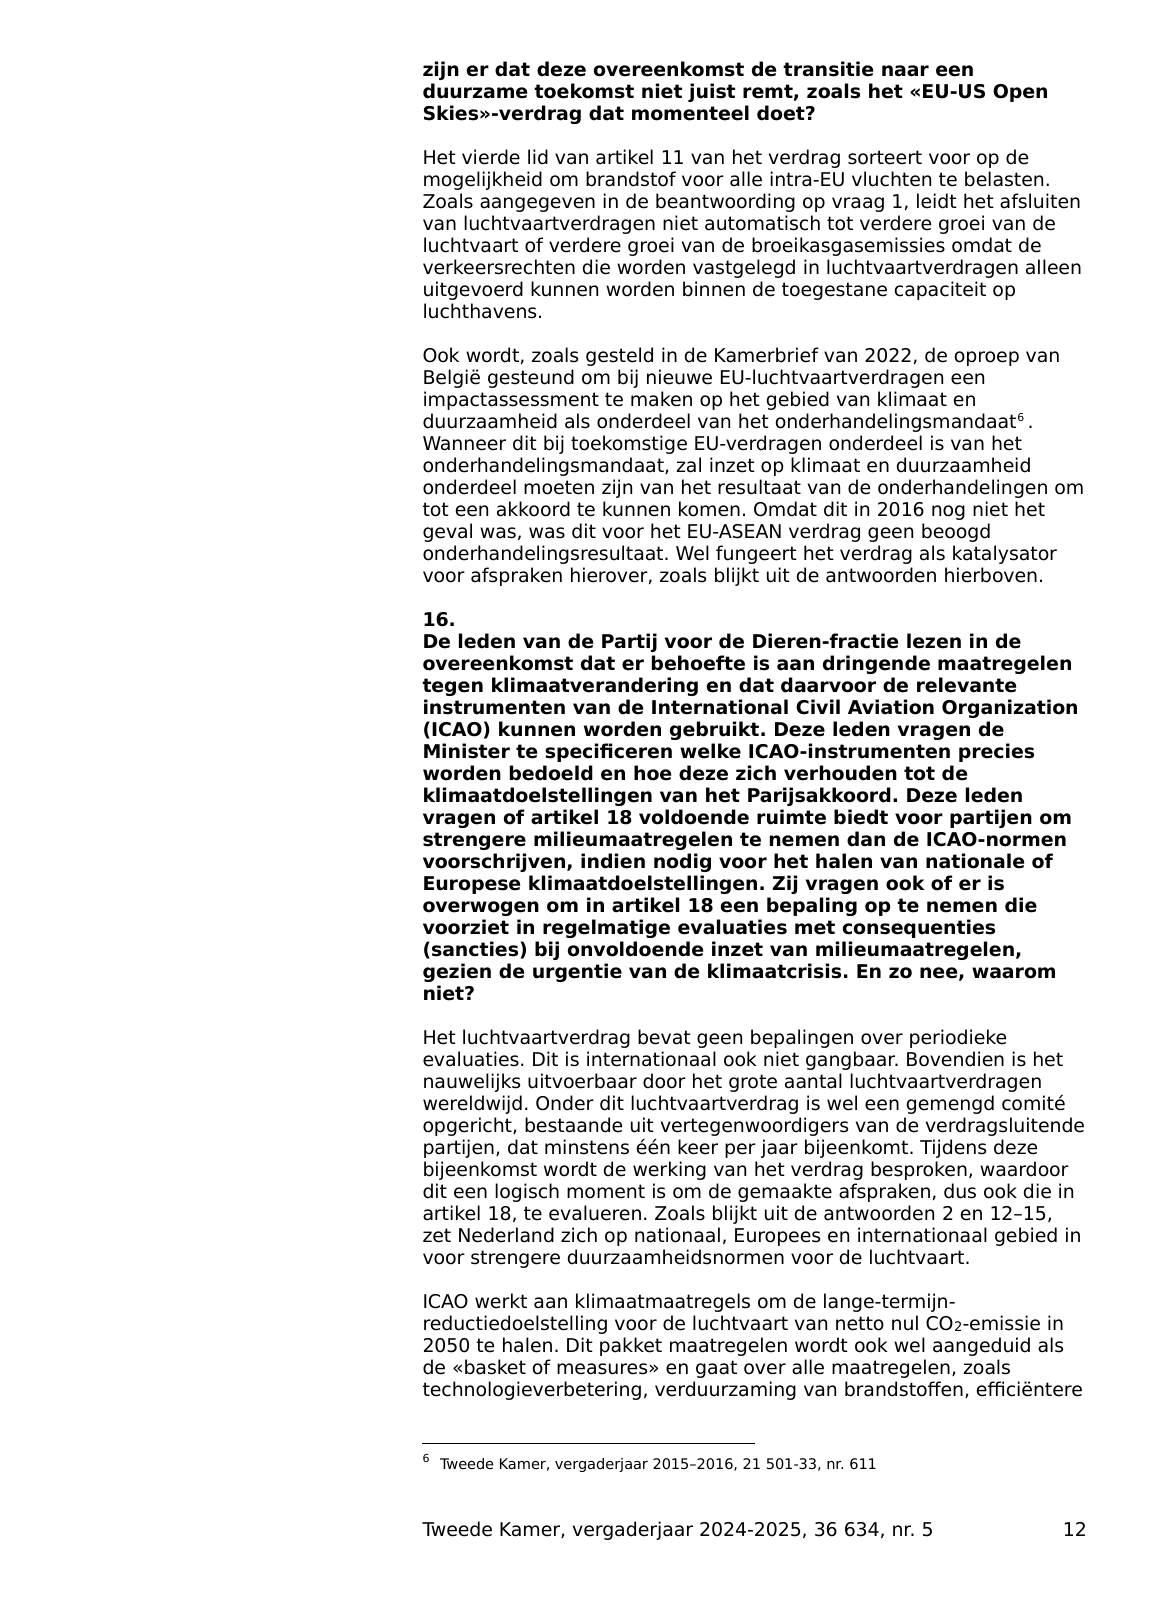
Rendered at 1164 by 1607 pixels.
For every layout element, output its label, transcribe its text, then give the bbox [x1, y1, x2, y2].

text Ook wordt, zoals gesteld in de Kamerbrief van 2022, de oproep van België gesteund om bij nieuwe EU-luchtvaartverdragen een impactassessment te maken op het gebied van klimaat en duurzaamheid als onderdeel van het onderhandelingsmandaat. Wanneer dit bij toekomstige EU-verdragen onderdeel is van het onderhandelingsmandaat, zal inzet op klimaat en duurzaamheid onderdeel moeten zijn van het resultaat van de onderhandelingen om tot een akkoord te kunnen komen. Omdat dit in 2016 nog niet het geval was, was dit voor het EU-ASEAN verdrag geen beoogd onderhandelingsresultaat. Wel fungeert het verdrag als katalysator voor afspraken hierover, zoals blijkt uit de antwoorden hierboven. [422, 345, 1087, 587]
text De leden van de Partij voor de Dieren-fractie lezen in de overeenkomst dat er behoefte is aan dringende maatregelen tegen klimaatverandering en dat daarvoor de relevante instrumenten van de International Civil Aviation Organization (ICAO) kunnen worden gebruikt. Deze leden vragen de Minister te specificeren welke ICAO-instrumenten precies worden bedoeld en hoe deze zich verhouden tot de klimaatdoelstellingen van het Parijsakkoord. Deze leden vragen of artikel 18 voldoende ruimte biedt voor partijen om strengere milieumaatregelen te nemen dan de ICAO-normen voorschrijven, indien nodig voor het halen van nationale of Europese klimaatdoelstellingen. Zij vragen ook of er is overwogen om in artikel 18 een bepaling op te nemen die voorziet in regelmatige evaluaties met consequenties (sancties) bij onvoldoende inzet van milieumaatregelen, gezien de urgentie van de klimaatcrisis. En zo nee, waarom niet? [422, 631, 1087, 1005]
text Tweede Kamer, vergaderjaar 2015–2016, 21 501-33, nr. 611 [422, 1452, 1087, 1474]
text 16. [422, 609, 1087, 631]
text ICAO werkt aan klimaatmaatregels om de lange-termijn-reductiedoelstelling voor de luchtvaart van netto nul CO2-emissie in 2050 te halen. Dit pakket maatregelen wordt ook wel aangeduid als de «basket of measures» en gaat over alle maatregelen, zoals technologieverbetering, verduurzaming van brandstoffen, efficiëntere [422, 1291, 1087, 1401]
text Het vierde lid van artikel 11 van het verdrag sorteert voor op de mogelijkheid om brandstof voor alle intra-EU vluchten te belasten. [422, 147, 1087, 191]
text Zoals aangegeven in de beantwoording op vraag 1, leidt het afsluiten van luchtvaartverdragen niet automatisch tot verdere groei van de luchtvaart of verdere groei van de broeikasgasemissies omdat de verkeersrechten die worden vastgelegd in luchtvaartverdragen alleen uitgevoerd kunnen worden binnen de toegestane capaciteit op luchthavens. [422, 191, 1087, 323]
text Het luchtvaartverdrag bevat geen bepalingen over periodieke evaluaties. Dit is internationaal ook niet gangbaar. Bovendien is het nauwelijks uitvoerbaar door het grote aantal luchtvaartverdragen wereldwijd. Onder dit luchtvaartverdrag is wel een gemengd comité opgericht, bestaande uit vertegenwoordigers van de verdragsluitende partijen, dat minstens één keer per jaar bijeenkomt. Tijdens deze bijeenkomst wordt de werking van het verdrag besproken, waardoor dit een logisch moment is om de gemaakte afspraken, dus ook die in artikel 18, te evalueren. Zoals blijkt uit de antwoorden 2 en 12–15, zet Nederland zich op nationaal, Europees en internationaal gebied in voor strengere duurzaamheidsnormen voor de luchtvaart. [422, 1027, 1087, 1269]
text zijn er dat deze overeenkomst de transitie naar een duurzame toekomst niet juist remt, zoals het «EU-US Open Skies»-verdrag dat momenteel doet? [422, 59, 1087, 125]
